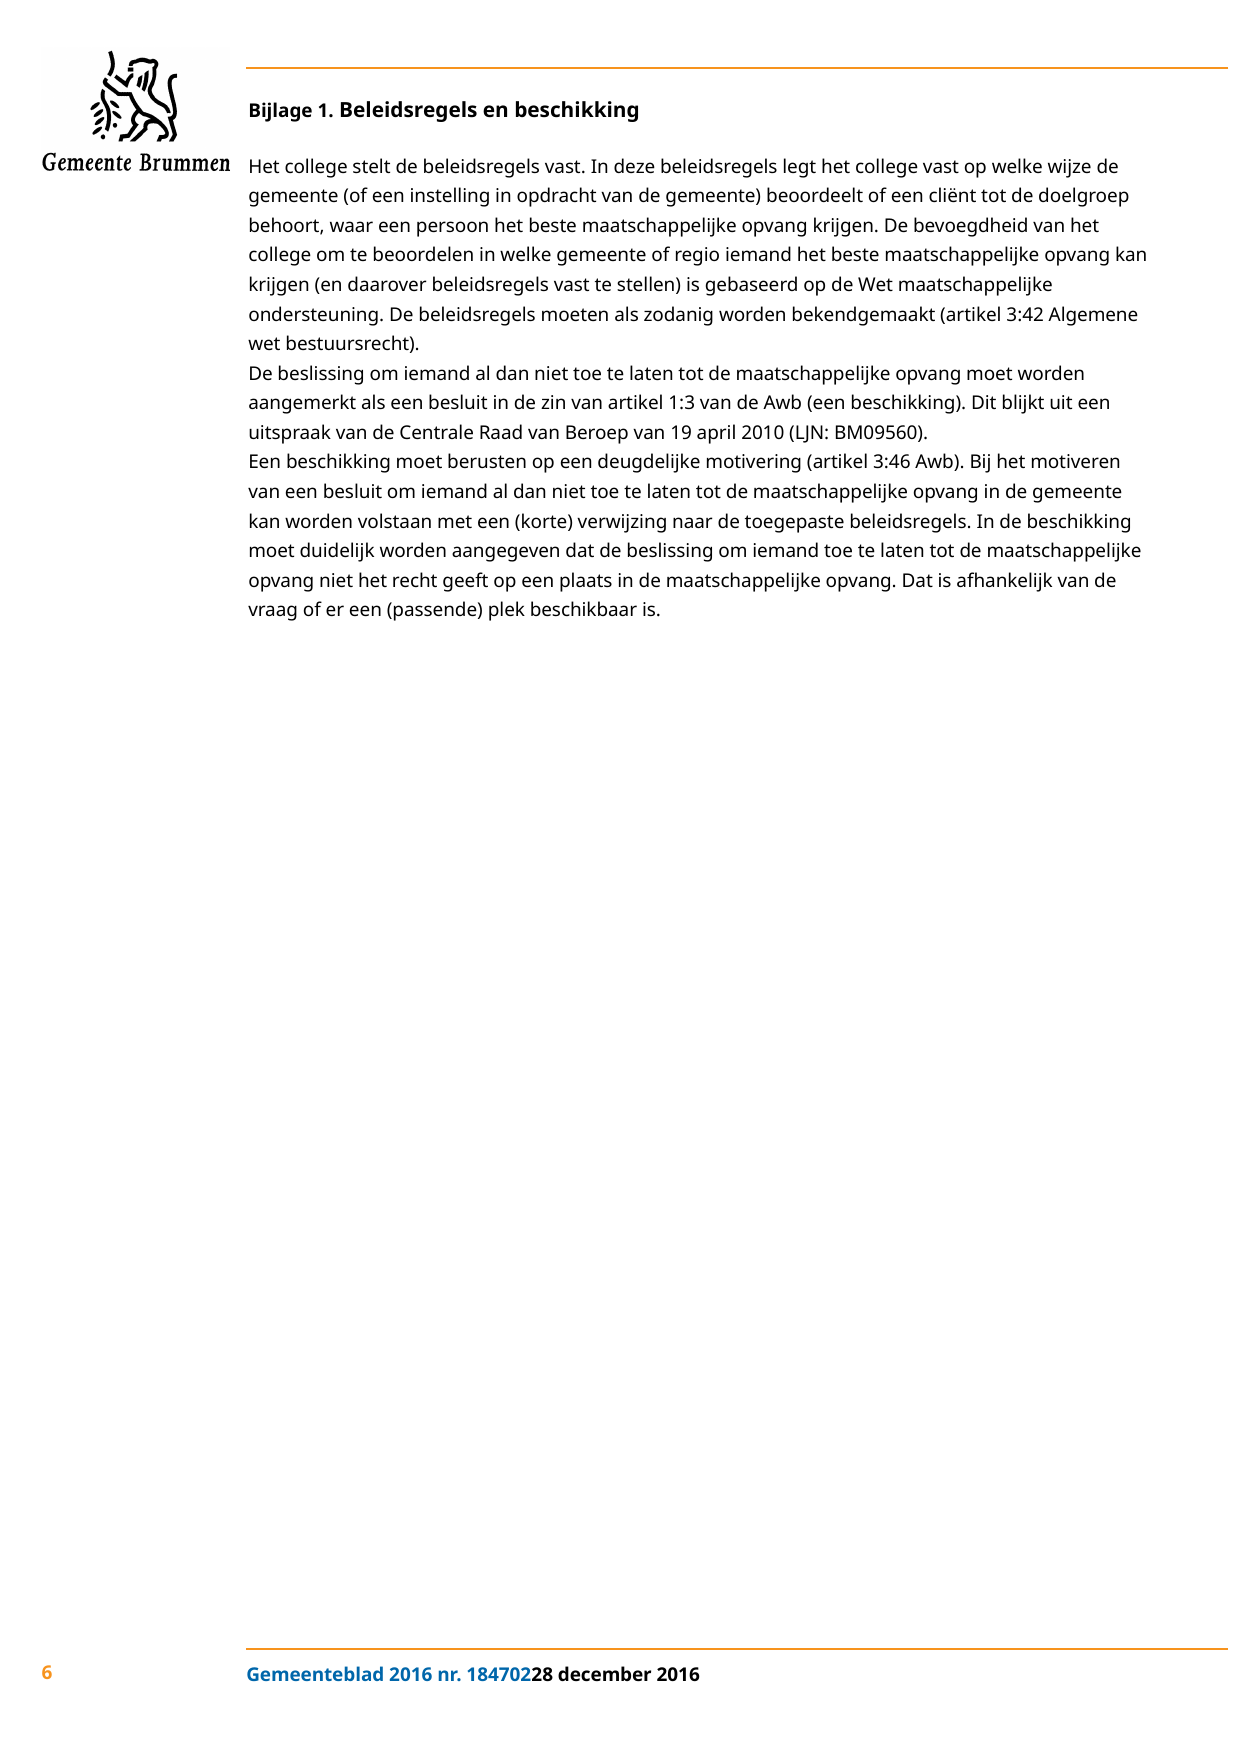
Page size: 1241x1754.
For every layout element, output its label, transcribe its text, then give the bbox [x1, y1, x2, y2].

text Een beschikking moet berusten op een deugdelijke motivering (artikel 3:46 Awb). Bij het motiveren van een besluit om iemand al dan niet toe te laten tot de maatschappelijke opvang in de gemeente kan worden volstaan met een (korte) verwijzing naar de toegepaste beleidsregels. In de beschikking moet duidelijk worden aangegeven dat de beslissing om iemand toe te laten tot de maatschappelijke opvang niet het recht geeft op een plaats in de maatschappelijke opvang. Dat is afhankelijk van de vraag of er een (passende) plek beschikbaar is. [248, 449, 1152, 622]
picture [41, 47, 231, 172]
text Het college stelt de beleidsregels vast. In deze beleidsregels legt het college vast op welke wijze de gemeente (of een instelling in opdracht van de gemeente) beoordeelt of een cliënt tot de doelgroep behoort, waar een persoon het beste maatschappelijke opvang krijgen. De bevoegdheid van het college om te beoordelen in welke gemeente of regio iemand het beste maatschappelijke opvang kan krijgen (en daarover beleidsregels vast te stellen) is gebaseerd op de Wet maatschappelijke ondersteuning. De beleidsregels moeten als zodanig worden bekendgemaakt (artikel 3:42 Algemene wet bestuursrecht). [248, 153, 1152, 356]
text Bijlage 1. Beleidsregels en beschikking [248, 95, 1152, 123]
text De beslissing om iemand al dan niet toe te laten tot de maatschappelijke opvang moet worden aangemerkt als een besluit in de zin van artikel 1:3 van de Awb (een beschikking). Dit blijkt uit een uitspraak van de Centrale Raad van Beroep van 19 april 2010 (LJN: BM09560). [248, 360, 1152, 445]
